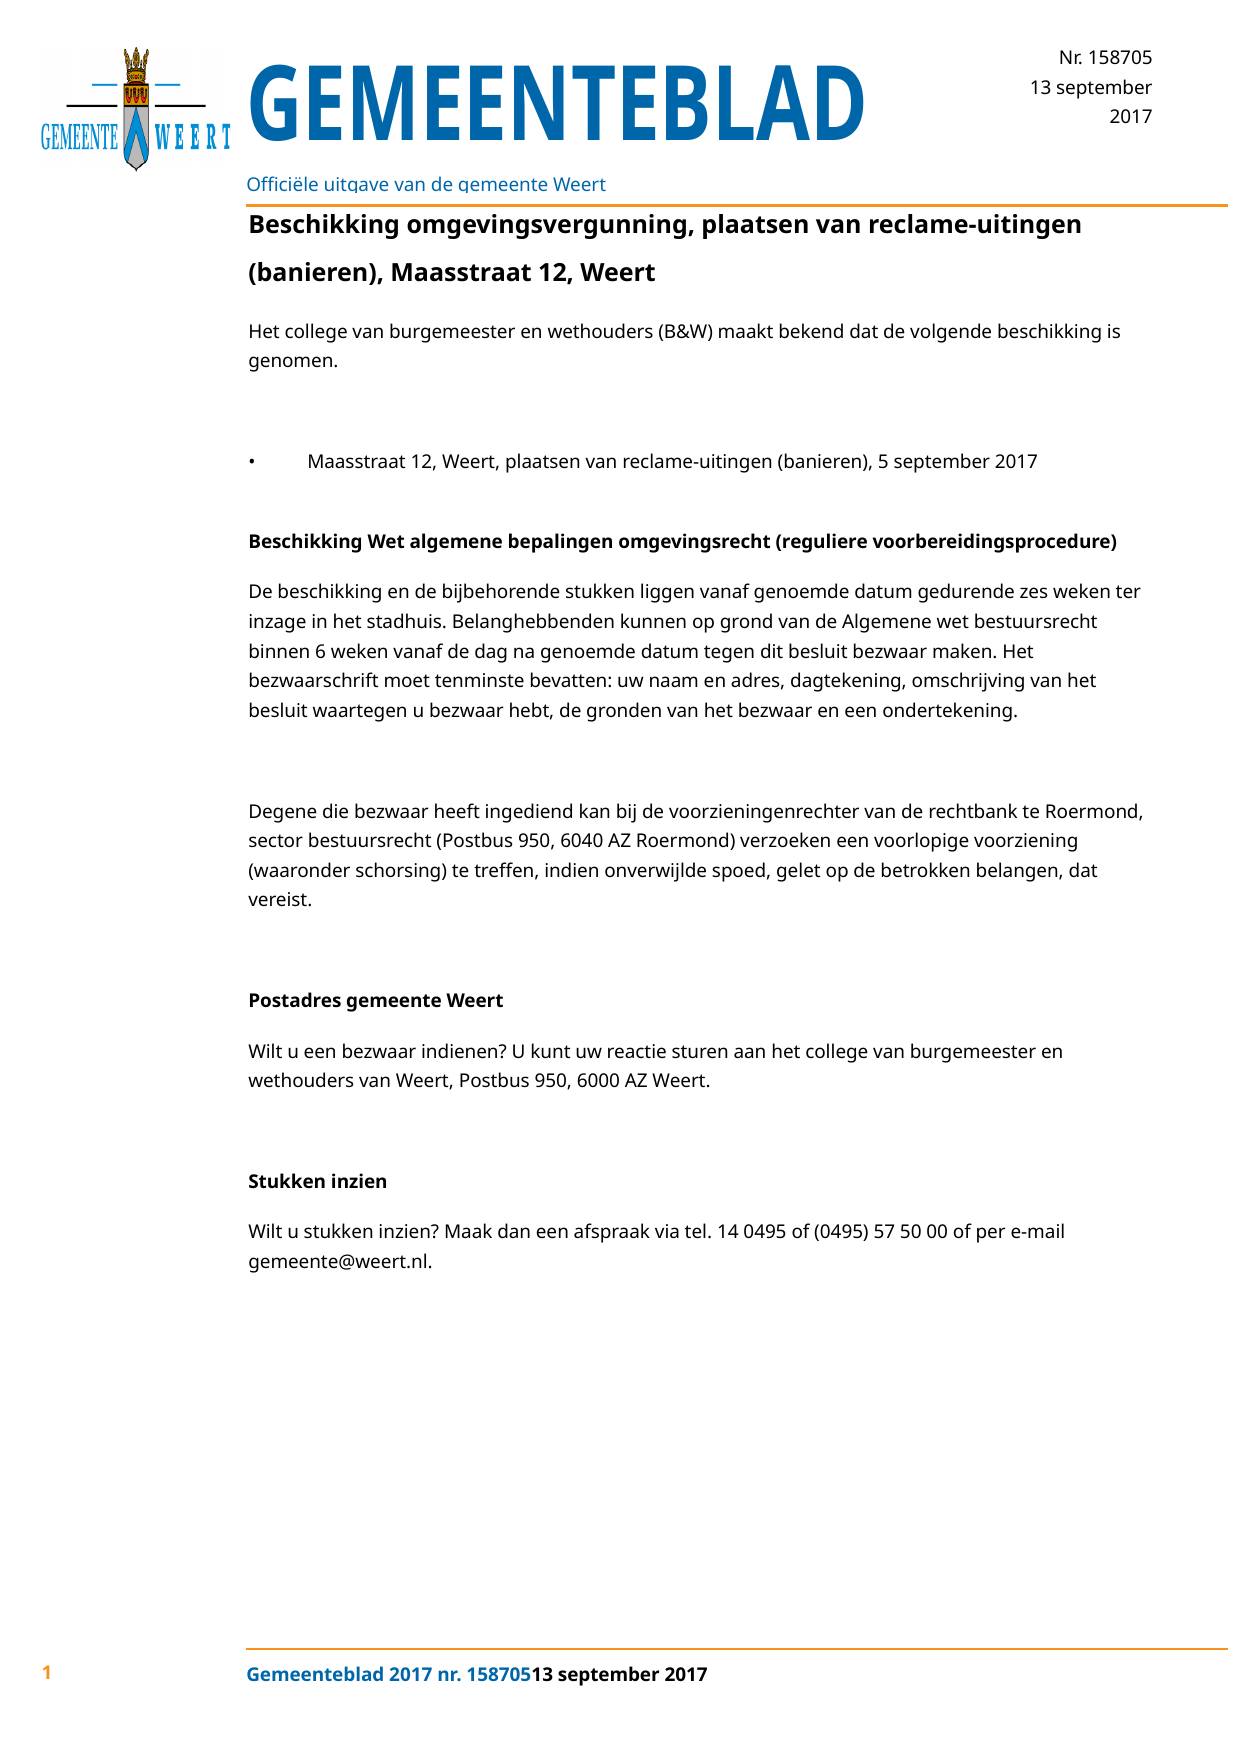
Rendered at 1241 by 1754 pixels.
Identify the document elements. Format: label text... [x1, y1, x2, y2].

text Postadres gemeente Weert [248, 987, 1152, 1013]
text Wilt u een bezwaar indienen? U kunt uw reactie sturen aan het college van burgemeester en wethouders van Weert, Postbus 950, 6000 AZ Weert. [248, 1038, 1152, 1093]
text De beschikking en de bijbehorende stukken liggen vanaf genoemde datum gedurende zes weken ter inzage in het stadhuis. Belanghebbenden kunnen op grond van de Algemene wet bestuursrecht binnen 6 weken vanaf de dag na genoemde datum tegen dit besluit bezwaar maken. Het bezwaarschrift moet tenminste bevatten: uw naam en adres, dagtekening, omschrijving van het besluit waartegen u bezwaar hebt, de gronden van het bezwaar en een ondertekening. [248, 579, 1152, 723]
text Stukken inzien [248, 1168, 1152, 1194]
text Wilt u stukken inzien? Maak dan een afspraak via tel. 14 0495 of (0495) 57 50 00 of per e-mail gemeente@weert.nl. [248, 1219, 1152, 1274]
picture [41, 47, 231, 172]
text Beschikking Wet algemene bepalingen omgevingsrecht (reguliere voorbereidingsprocedure) [248, 528, 1152, 554]
list Maasstraat 12, Weert, plaatsen van reclame-uitingen (banieren), 5 september 2017 [248, 448, 1152, 474]
text Het college van burgemeester en wethouders (B&W) maakt bekend dat de volgende beschikking is genomen. [248, 318, 1152, 373]
text Beschikking omgevingsvergunning, plaatsen van reclame-uitingen (banieren), Maasstraat 12, Weert [248, 207, 1152, 288]
text Degene die bezwaar heeft ingediend kan bij de voorzieningenrechter van de rechtbank te Roermond, sector bestuursrecht (Postbus 950, 6040 AZ Roermond) verzoeken een voorlopige voorziening (waaronder schorsing) te treffen, indien onverwijlde spoed, gelet op de betrokken belangen, dat vereist. [248, 798, 1152, 912]
